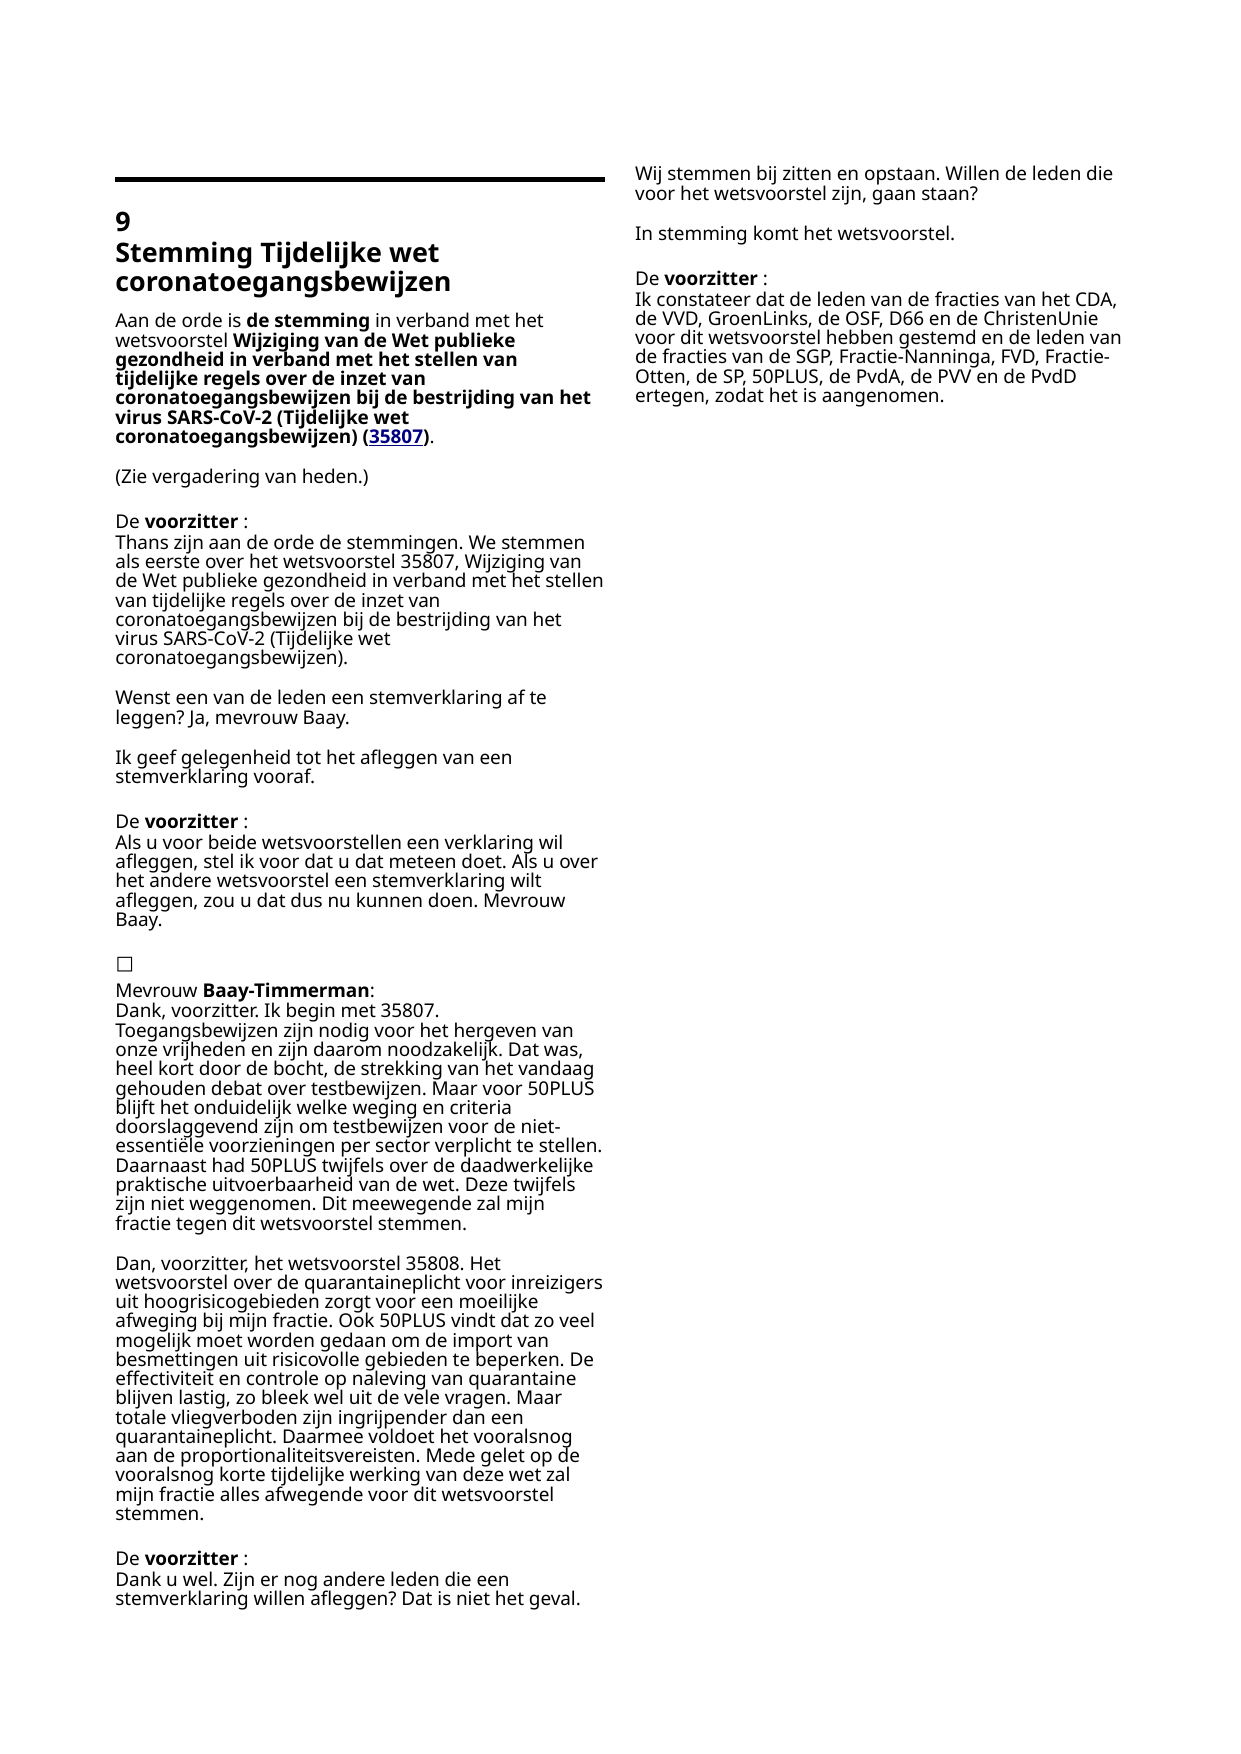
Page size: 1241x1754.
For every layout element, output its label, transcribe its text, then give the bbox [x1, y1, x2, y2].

text In stemming komt het wetsvoorstel. [635, 225, 1125, 244]
text Als u voor beide wetsvoorstellen een verklaring wil afleggen, stel ik voor dat u dat meteen doet. Als u over het andere wetsvoorstel een stemverklaring wilt afleggen, zou u dat dus nu kunnen doen. Mevrouw Baay. [115, 834, 605, 930]
text Wenst een van de leden een stemverklaring af te leggen? Ja, mevrouw Baay. [115, 689, 605, 728]
text ⬜ [115, 951, 605, 977]
text Mevrouw Baay-Timmerman: [115, 977, 605, 1002]
text Dank u wel. Zijn er nog andere leden die een stemverklaring willen afleggen? Dat is niet het geval. [115, 1571, 605, 1609]
text Thans zijn aan de orde de stemmingen. We stemmen als eerste over het wetsvoorstel 35807, Wijziging van de Wet publieke gezondheid in verband met het stellen van tijdelijke regels over de inzet van coronatoegangsbewijzen bij de bestrijding van het virus SARS-CoV-2 (Tijdelijke wet coronatoegangsbewijzen). [115, 534, 605, 669]
text Stemming Tijdelijke wet coronatoegangsbewijzen [115, 239, 605, 312]
text Dank, voorzitter. Ik begin met 35807. Toegangsbewijzen zijn nodig voor het hergeven van onze vrijheden en zijn daarom noodzakelijk. Dat was, heel kort door de bocht, de strekking van het vandaag gehouden debat over testbewijzen. Maar voor 50PLUS blijft het onduidelijk welke weging en criteria doorslaggevend zijn om testbewijzen voor de niet-essentiële voorzieningen per sector verplicht te stellen. Daarnaast had 50PLUS twijfels over de daadwerkelijke praktische uitvoerbaarheid van de wet. Deze twijfels zijn niet weggenomen. Dit meewegende zal mijn fractie tegen dit wetsvoorstel stemmen. [115, 1002, 605, 1234]
text Ik geef gelegenheid tot het afleggen van een stemverklaring vooraf. [115, 749, 605, 787]
text De voorzitter : [115, 808, 605, 834]
text Aan de orde is de stemming in verband met het wetsvoorstel Wijziging van de Wet publieke gezondheid in verband met het stellen van tijdelijke regels over de inzet van coronatoegangsbewijzen bij de bestrijding van het virus SARS-CoV-2 (Tijdelijke wet coronatoegangsbewijzen) (35807). [115, 312, 605, 447]
text Dan, voorzitter, het wetsvoorstel 35808. Het wetsvoorstel over de quarantaineplicht voor inreizigers uit hoogrisicogebieden zorgt voor een moeilijke afweging bij mijn fractie. Ook 50PLUS vindt dat zo veel mogelijk moet worden gedaan om de import van besmettingen uit risicovolle gebieden te beperken. De effectiviteit en controle op naleving van quarantaine blijven lastig, zo bleek wel uit de vele vragen. Maar totale vliegverboden zijn ingrijpender dan een quarantaineplicht. Daarmee voldoet het vooralsnog aan de proportionaliteitsvereisten. Mede gelet op de vooralsnog korte tijdelijke werking van deze wet zal mijn fractie alles afwegende voor dit wetsvoorstel stemmen. [115, 1254, 605, 1524]
text Wij stemmen bij zitten en opstaan. Willen de leden die voor het wetsvoorstel zijn, gaan staan? [635, 165, 1125, 204]
text 9 [115, 203, 605, 239]
text De voorzitter : [635, 265, 1125, 291]
text De voorzitter : [115, 1545, 605, 1571]
text (Zie vergadering van heden.) [115, 468, 605, 487]
text Ik constateer dat de leden van de fracties van het CDA, de VVD, GroenLinks, de OSF, D66 en de ChristenUnie voor dit wetsvoorstel hebben gestemd en de leden van de fracties van de SGP, Fractie-Nanninga, FVD, Fractie-Otten, de SP, 50PLUS, de PvdA, de PVV en de PvdD ertegen, zodat het is aangenomen. [635, 291, 1125, 406]
text De voorzitter : [115, 508, 605, 534]
